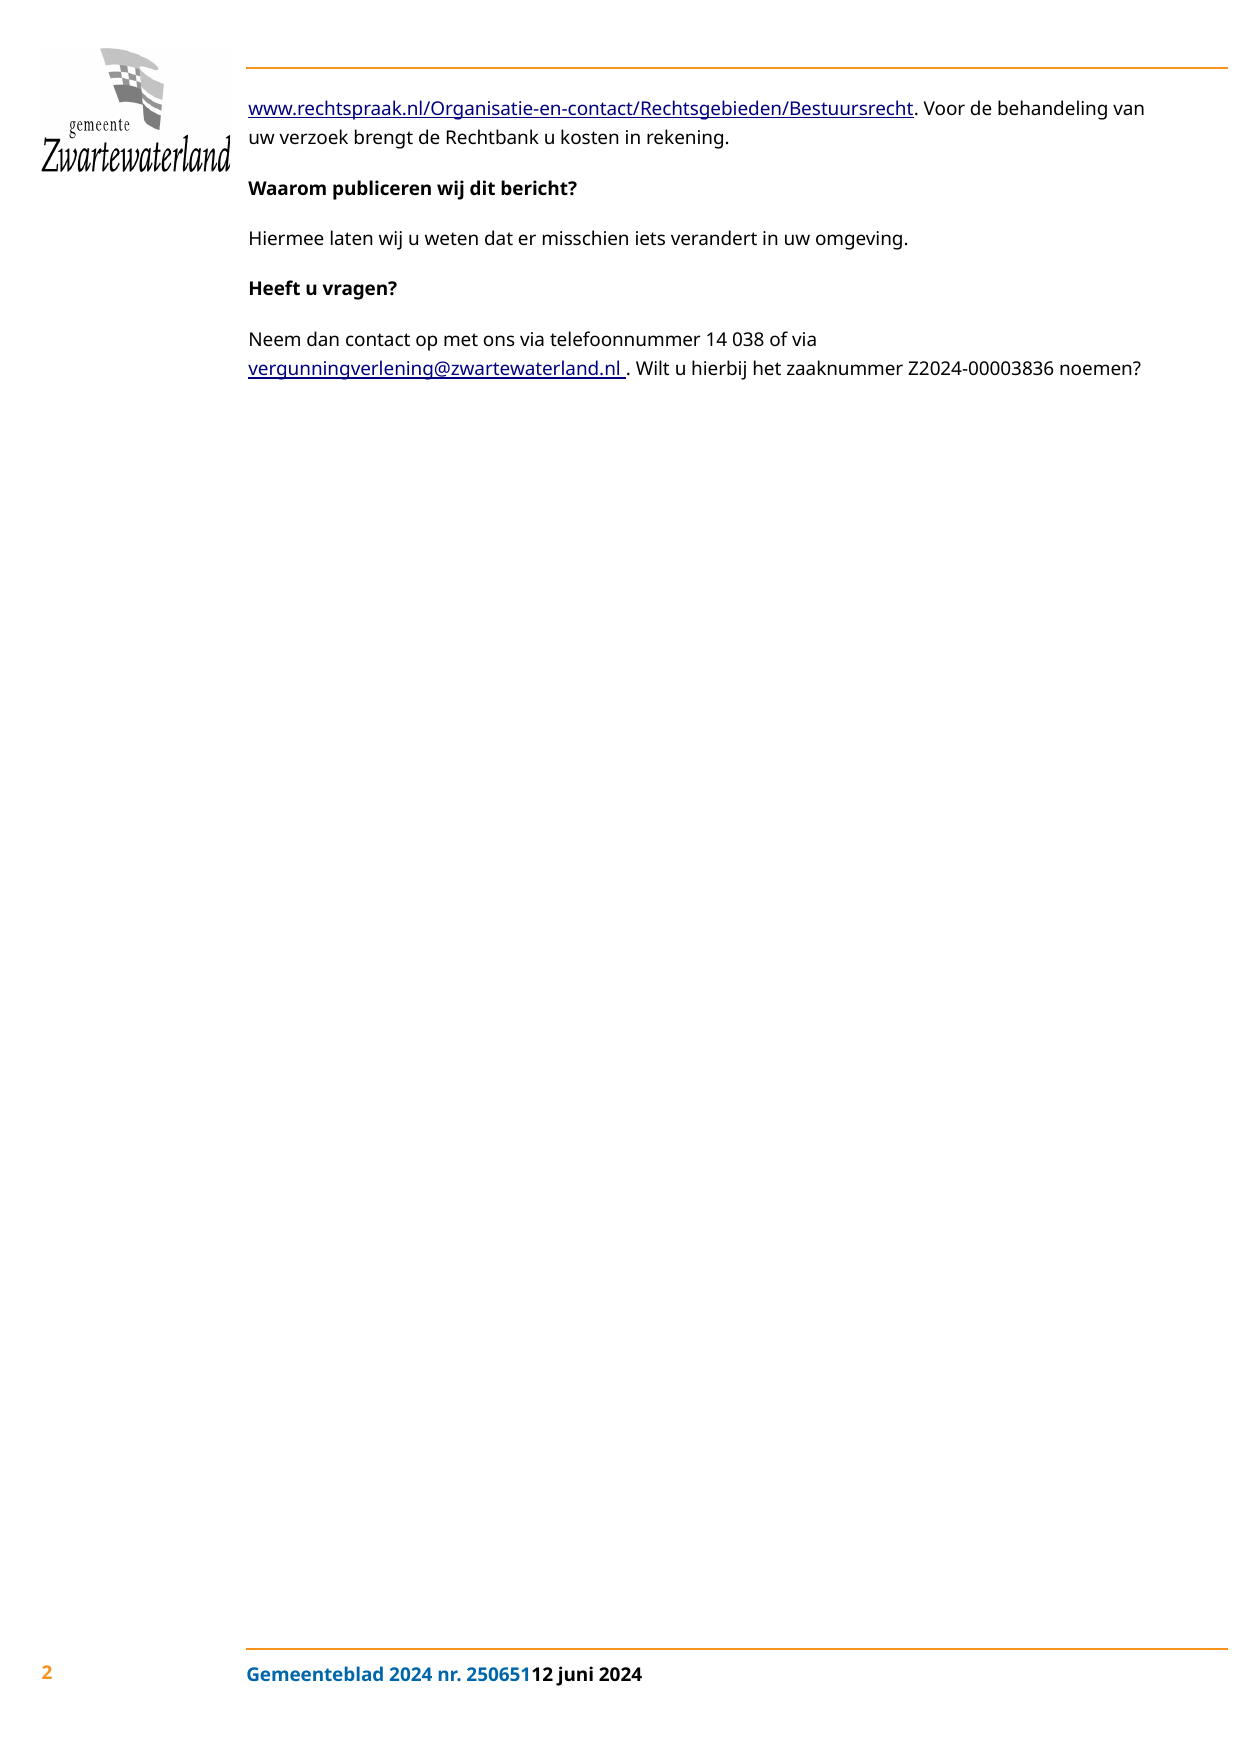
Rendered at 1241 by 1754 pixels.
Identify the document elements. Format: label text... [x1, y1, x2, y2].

text Heeft u vragen? [248, 276, 1152, 301]
text www.rechtspraak.nl/Organisatie-en-contact/Rechtsgebieden/Bestuursrecht. Voor de behandeling van uw verzoek brengt de Rechtbank u kosten in rekening. [248, 95, 1152, 150]
picture [41, 47, 231, 172]
text Waarom publiceren wij dit bericht? [248, 175, 1152, 201]
text Hiermee laten wij u weten dat er misschien iets verandert in uw omgeving. [248, 225, 1152, 251]
text Neem dan contact op met ons via telefoonnummer 14 038 of via vergunningverlening@zwartewaterland.nl . Wilt u hierbij het zaaknummer Z2024-00003836 noemen? [248, 326, 1152, 381]
